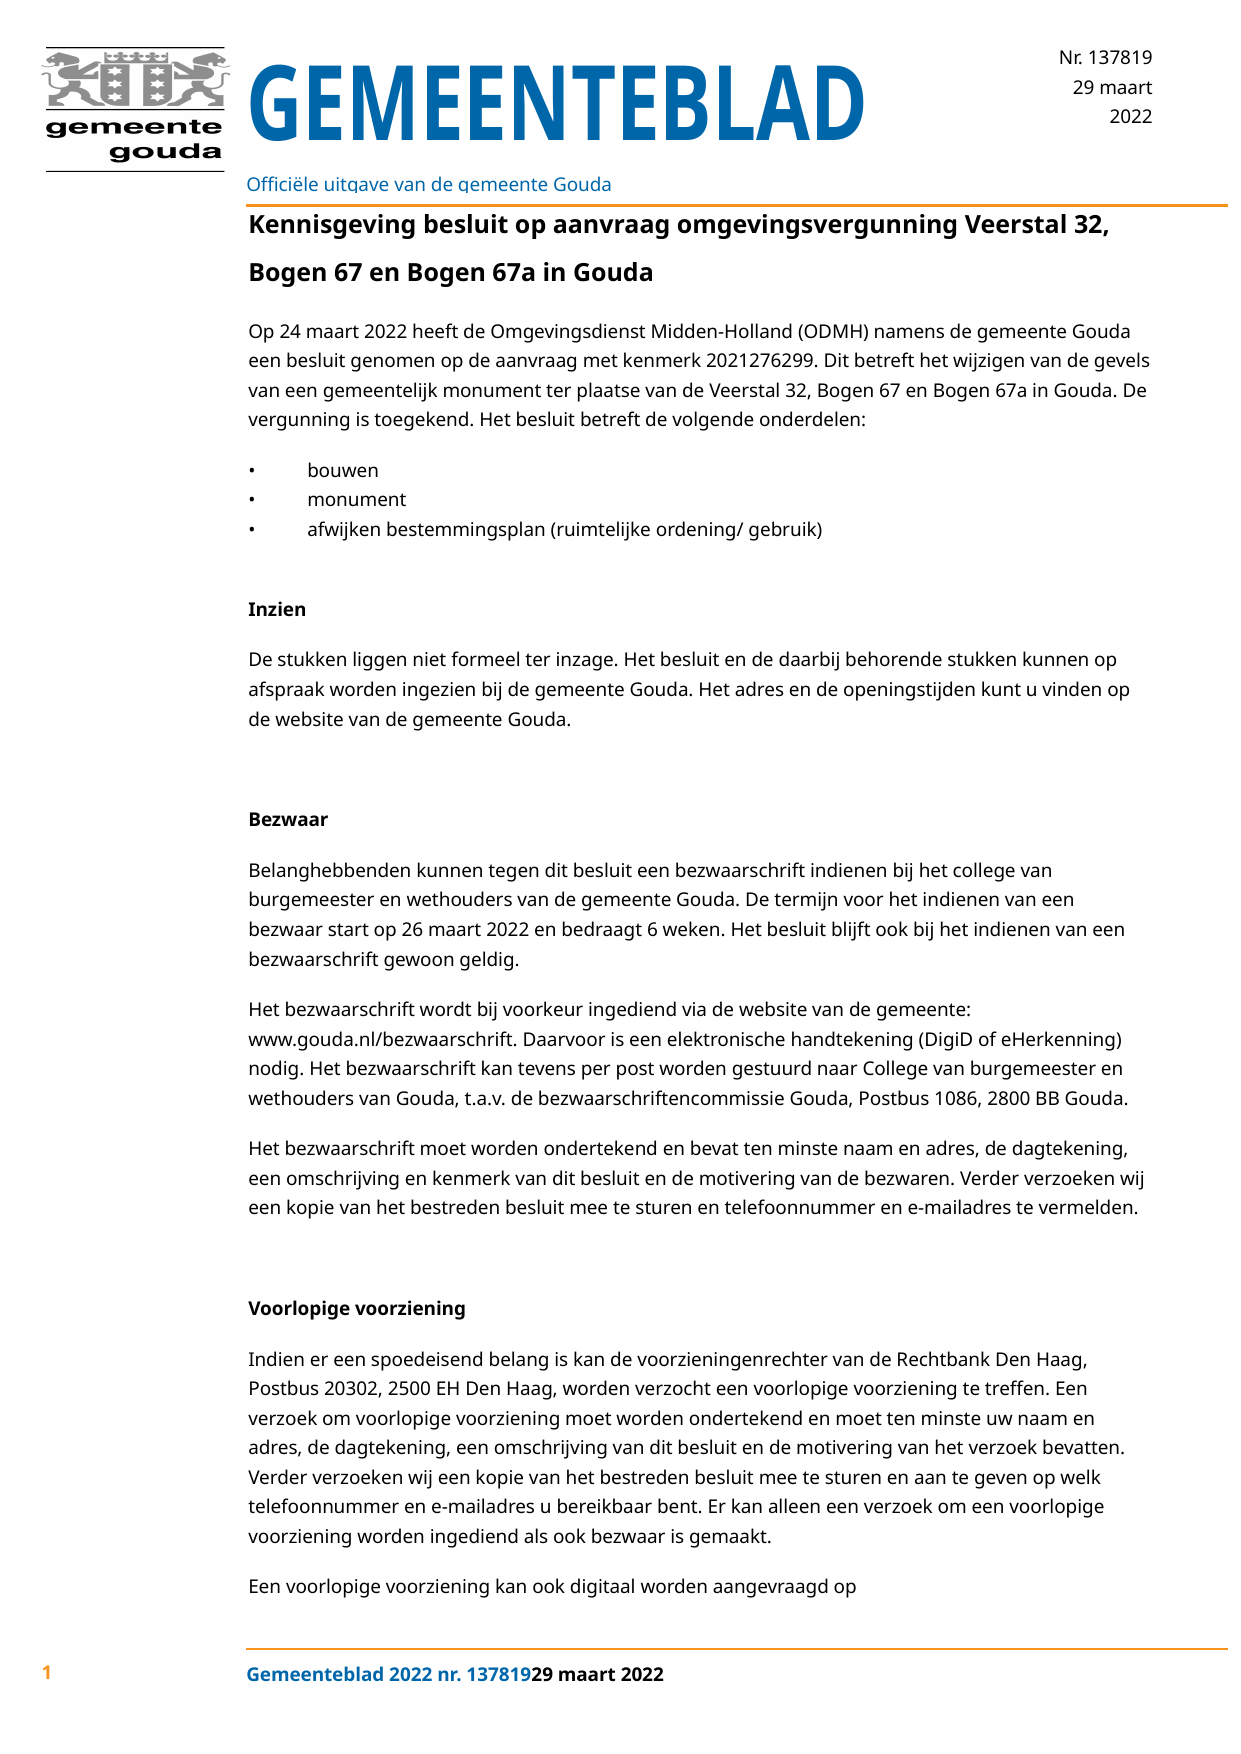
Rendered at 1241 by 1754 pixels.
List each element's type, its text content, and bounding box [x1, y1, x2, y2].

picture [41, 47, 231, 172]
text Indien er een spoedeisend belang is kan de voorzieningenrechter van de Rechtbank Den Haag, Postbus 20302, 2500 EH Den Haag, worden verzocht een voorlopige voorziening te treffen. Een verzoek om voorlopige voorziening moet worden ondertekend en moet ten minste uw naam en adres, de dagtekening, een omschrijving van dit besluit en de motivering van het verzoek bevatten. Verder verzoeken wij een kopie van het bestreden besluit mee te sturen en aan te geven op welk telefoonnummer en e-mailadres u bereikbaar bent. Er kan alleen een verzoek om een voorlopige voorziening worden ingediend als ook bezwaar is gemaakt. [248, 1346, 1152, 1549]
text Het bezwaarschrift moet worden ondertekend en bevat ten minste naam en adres, de dagtekening, een omschrijving en kenmerk van dit besluit en de motivering van de bezwaren. Verder verzoeken wij een kopie van het bestreden besluit mee te sturen en telefoonnummer en e-mailadres te vermelden. [248, 1135, 1152, 1220]
text Inzien [248, 596, 1152, 622]
list bouwen [248, 457, 1152, 483]
text Op 24 maart 2022 heeft de Omgevingsdienst Midden-Holland (ODMH) namens de gemeente Gouda een besluit genomen op de aanvraag met kenmerk 2021276299. Dit betreft het wijzigen van de gevels van een gemeentelijk monument ter plaatse van de Veerstal 32, Bogen 67 en Bogen 67a in Gouda. De vergunning is toegekend. Het besluit betreft de volgende onderdelen: [248, 318, 1152, 432]
text De stukken liggen niet formeel ter inzage. Het besluit en de daarbij behorende stukken kunnen op afspraak worden ingezien bij de gemeente Gouda. Het adres en de openingstijden kunt u vinden op de website van de gemeente Gouda. [248, 647, 1152, 732]
text Een voorlopige voorziening kan ook digitaal worden aangevraagd op [248, 1574, 1152, 1599]
text Voorlopige voorziening [248, 1295, 1152, 1321]
text Kennisgeving besluit op aanvraag omgevingsvergunning Veerstal 32, Bogen 67 en Bogen 67a in Gouda [248, 207, 1152, 288]
text Belanghebbenden kunnen tegen dit besluit een bezwaarschrift indienen bij het college van burgemeester en wethouders van de gemeente Gouda. De termijn voor het indienen van een bezwaar start op 26 maart 2022 en bedraagt 6 weken. Het besluit blijft ook bij het indienen van een bezwaarschrift gewoon geldig. [248, 857, 1152, 972]
list afwijken bestemmingsplan (ruimtelijke ordening/ gebruik) [248, 516, 1152, 542]
list monument [248, 487, 1152, 512]
text Het bezwaarschrift wordt bij voorkeur ingediend via de website van de gemeente: www.gouda.nl/bezwaarschrift. Daarvoor is een elektronische handtekening (DigiD of eHerkenning) nodig. Het bezwaarschrift kan tevens per post worden gestuurd naar College van burgemeester en wethouders van Gouda, t.a.v. de bezwaarschriftencommissie Gouda, Postbus 1086, 2800 BB Gouda. [248, 996, 1152, 1111]
text Bezwaar [248, 807, 1152, 832]
